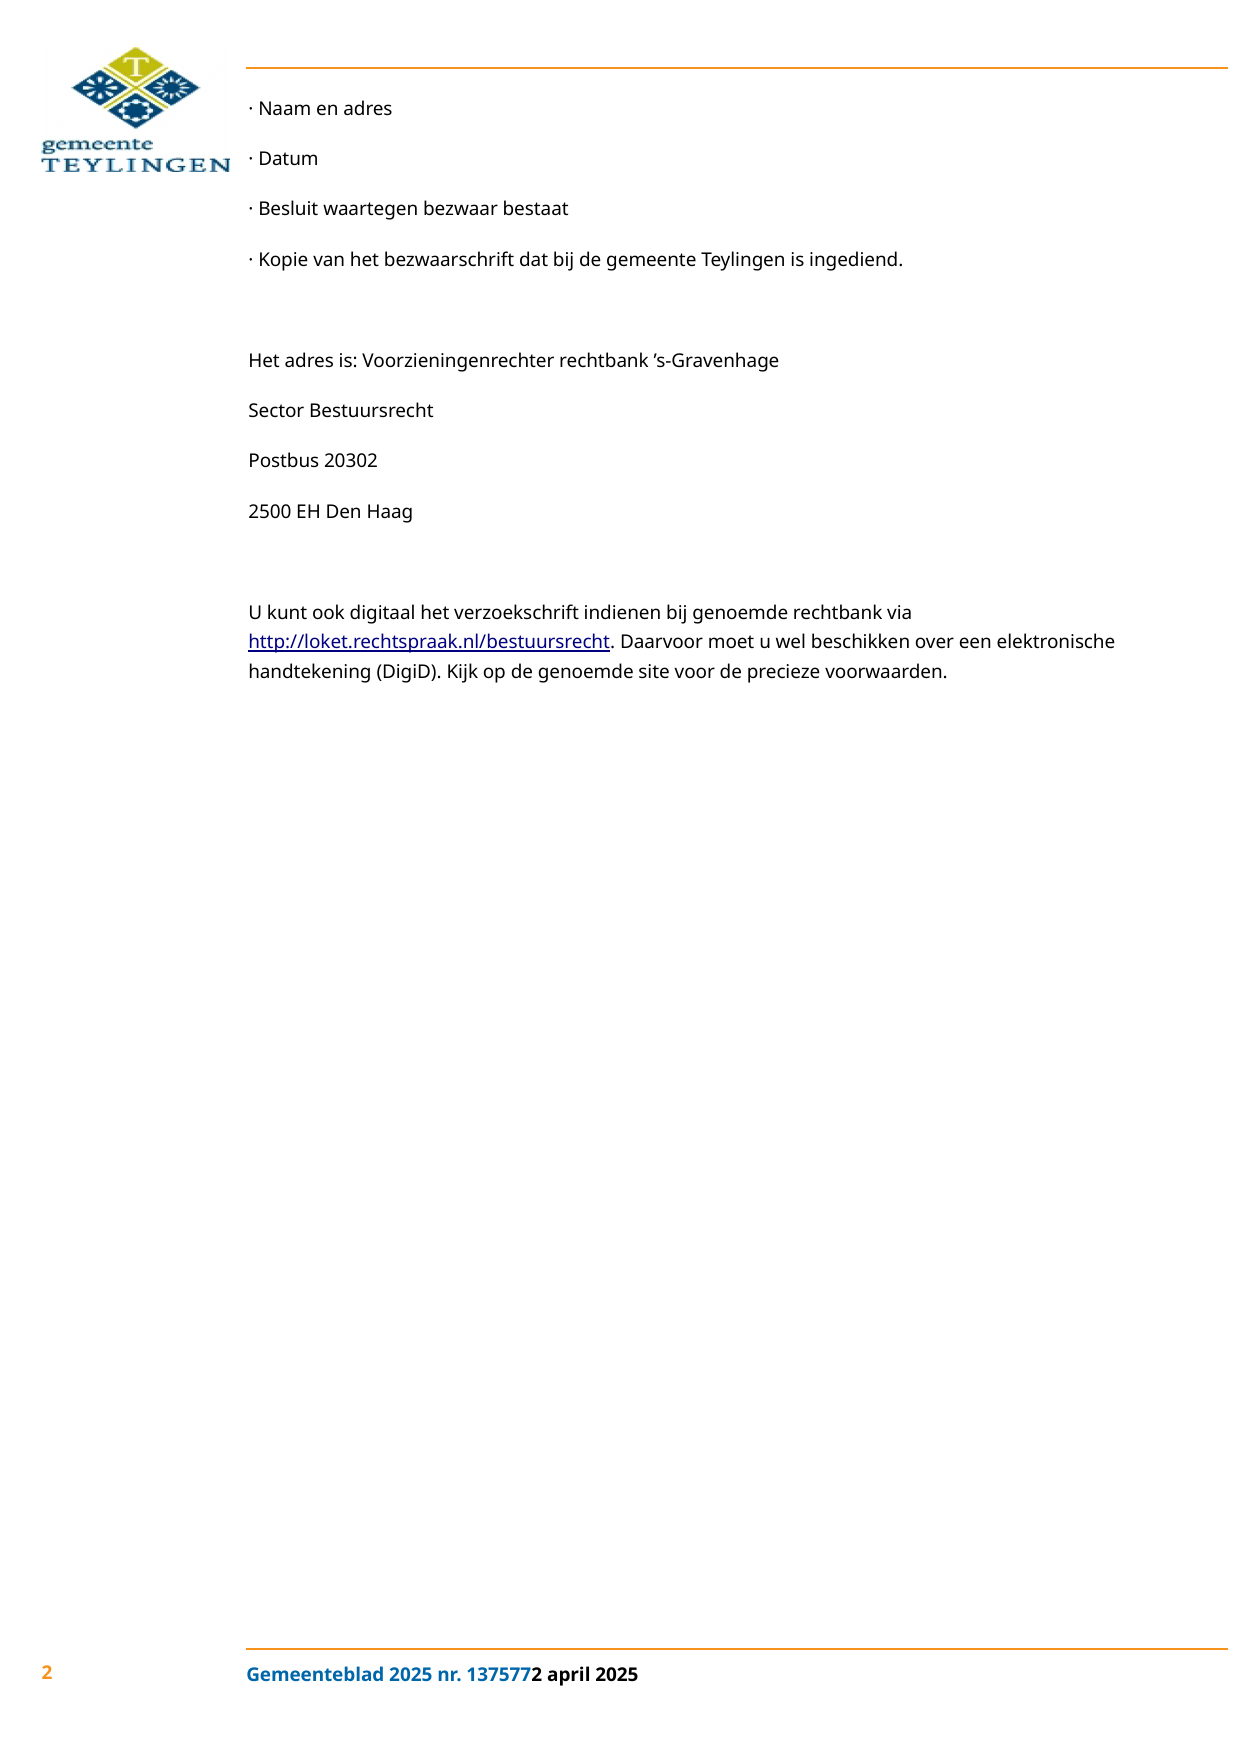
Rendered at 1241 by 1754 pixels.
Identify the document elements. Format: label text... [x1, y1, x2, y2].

text · Naam en adres [248, 95, 1152, 121]
text Sector Bestuursrecht [248, 397, 1152, 423]
picture [41, 47, 231, 172]
text U kunt ook digitaal het verzoekschrift indienen bij genoemde rechtbank via http://loket.rechtspraak.nl/bestuursrecht. Daarvoor moet u wel beschikken over een elektronische handtekening (DigiD). Kijk op de genoemde site voor de precieze voorwaarden. [248, 599, 1152, 684]
text · Besluit waartegen bezwaar bestaat [248, 196, 1152, 221]
text Het adres is: Voorzieningenrechter rechtbank ’s-Gravenhage [248, 347, 1152, 373]
text Postbus 20302 [248, 448, 1152, 473]
text 2500 EH Den Haag [248, 498, 1152, 524]
text · Kopie van het bezwaarschrift dat bij de gemeente Teylingen is ingediend. [248, 246, 1152, 272]
text · Datum [248, 145, 1152, 171]
